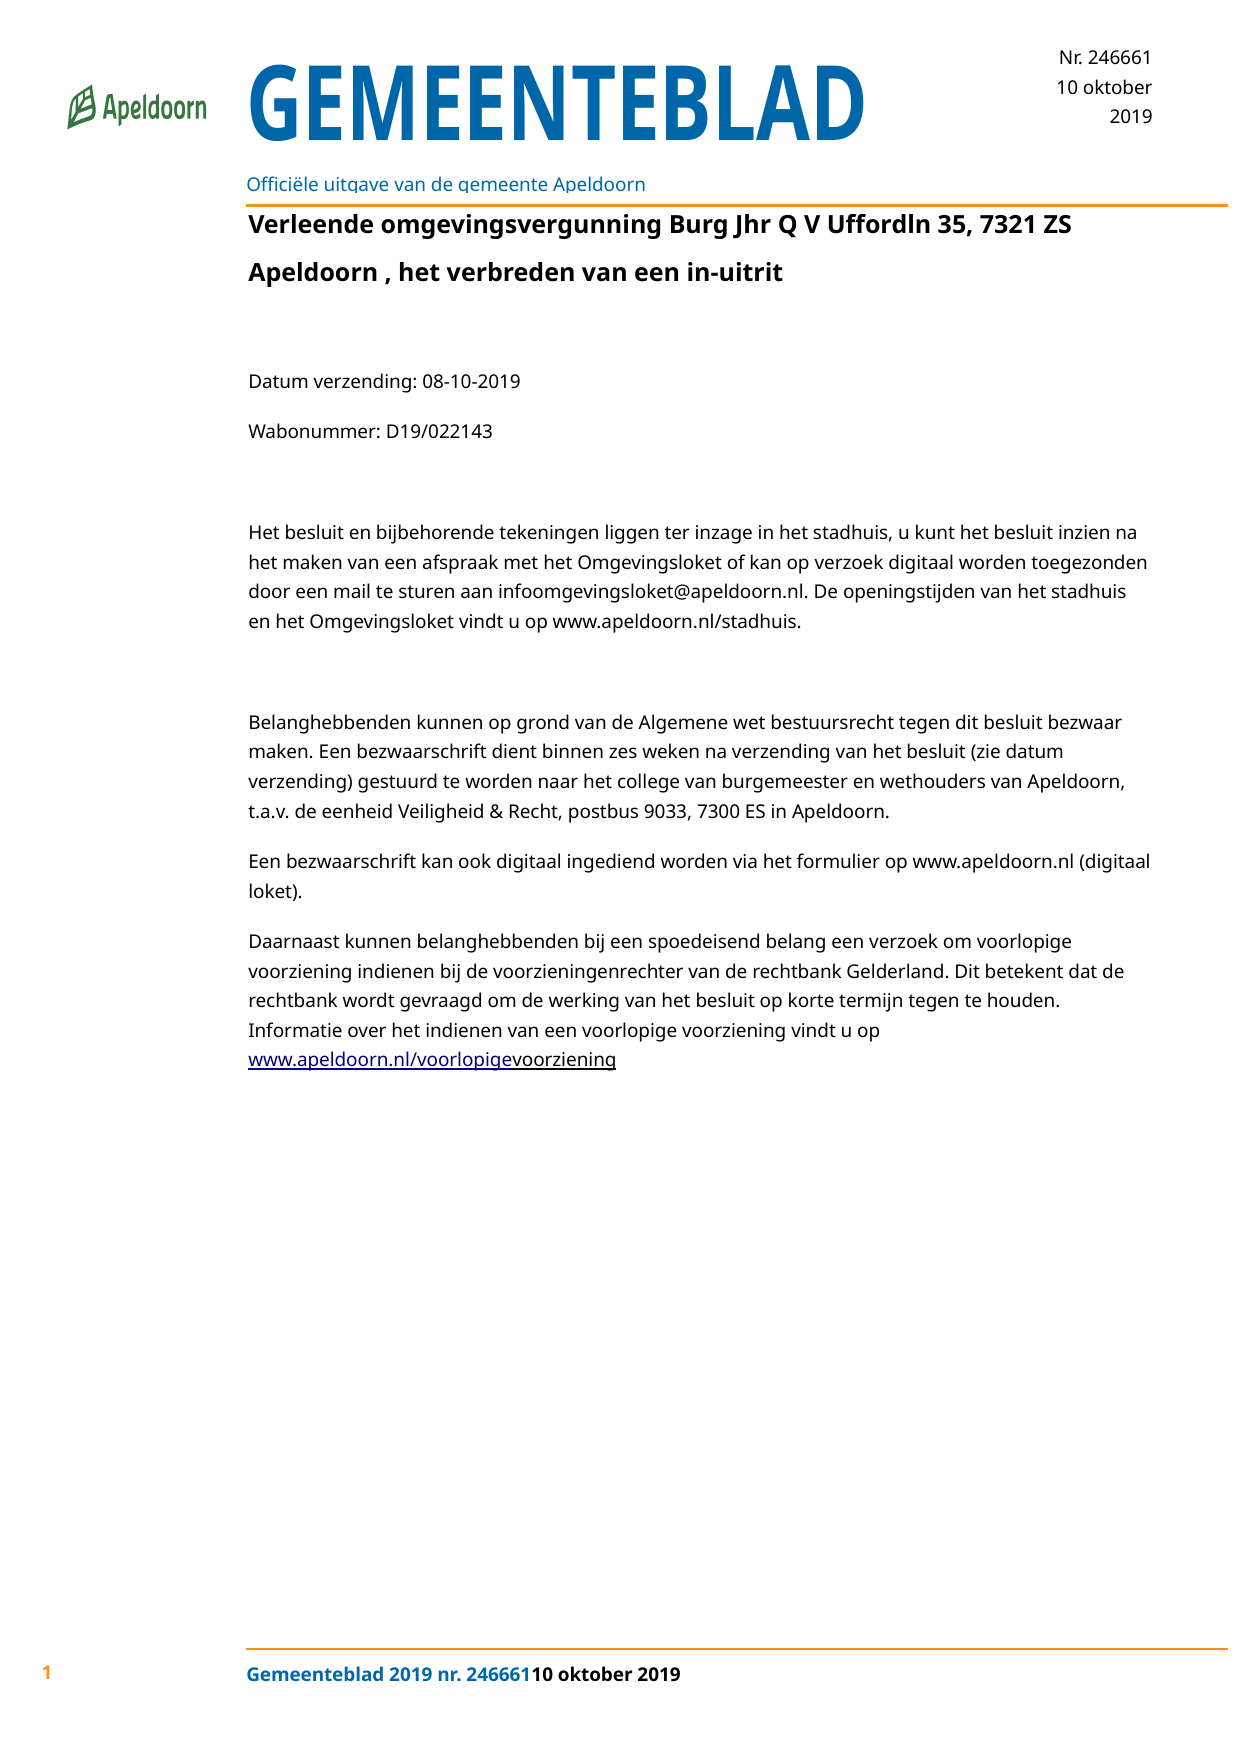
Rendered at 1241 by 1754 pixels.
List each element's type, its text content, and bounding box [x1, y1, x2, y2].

text Wabonummer: D19/022143 [248, 419, 1152, 444]
text Datum verzending: 08-10-2019 [248, 368, 1152, 394]
text Daarnaast kunnen belanghebbenden bij een spoedeisend belang een verzoek om voorlopige voorziening indienen bij de voorzieningenrechter van de rechtbank Gelderland. Dit betekent dat de rechtbank wordt gevraagd om de werking van het besluit op korte termijn tegen te houden. Informatie over het indienen van een voorlopige voorziening vindt u op www.apeldoorn.nl/voorlopigevoorziening [248, 928, 1152, 1072]
text Verleende omgevingsvergunning Burg Jhr Q V Uffordln 35, 7321 ZS Apeldoorn , het verbreden van een in-uitrit [248, 207, 1152, 288]
picture [41, 47, 231, 172]
text Het besluit en bijbehorende tekeningen liggen ter inzage in het stadhuis, u kunt het besluit inzien na het maken van een afspraak met het Omgevingsloket of kan op verzoek digitaal worden toegezonden door een mail te sturen aan infoomgevingsloket@apeldoorn.nl. De openingstijden van het stadhuis en het Omgevingsloket vindt u op www.apeldoorn.nl/stadhuis. [248, 519, 1152, 634]
text Een bezwaarschrift kan ook digitaal ingediend worden via het formulier op www.apeldoorn.nl (digitaal loket). [248, 848, 1152, 904]
text Belanghebbenden kunnen op grond van de Algemene wet bestuursrecht tegen dit besluit bezwaar maken. Een bezwaarschrift dient binnen zes weken na verzending van het besluit (zie datum verzending) gestuurd te worden naar het college van burgemeester en wethouders van Apeldoorn, t.a.v. de eenheid Veiligheid & Recht, postbus 9033, 7300 ES in Apeldoorn. [248, 709, 1152, 824]
